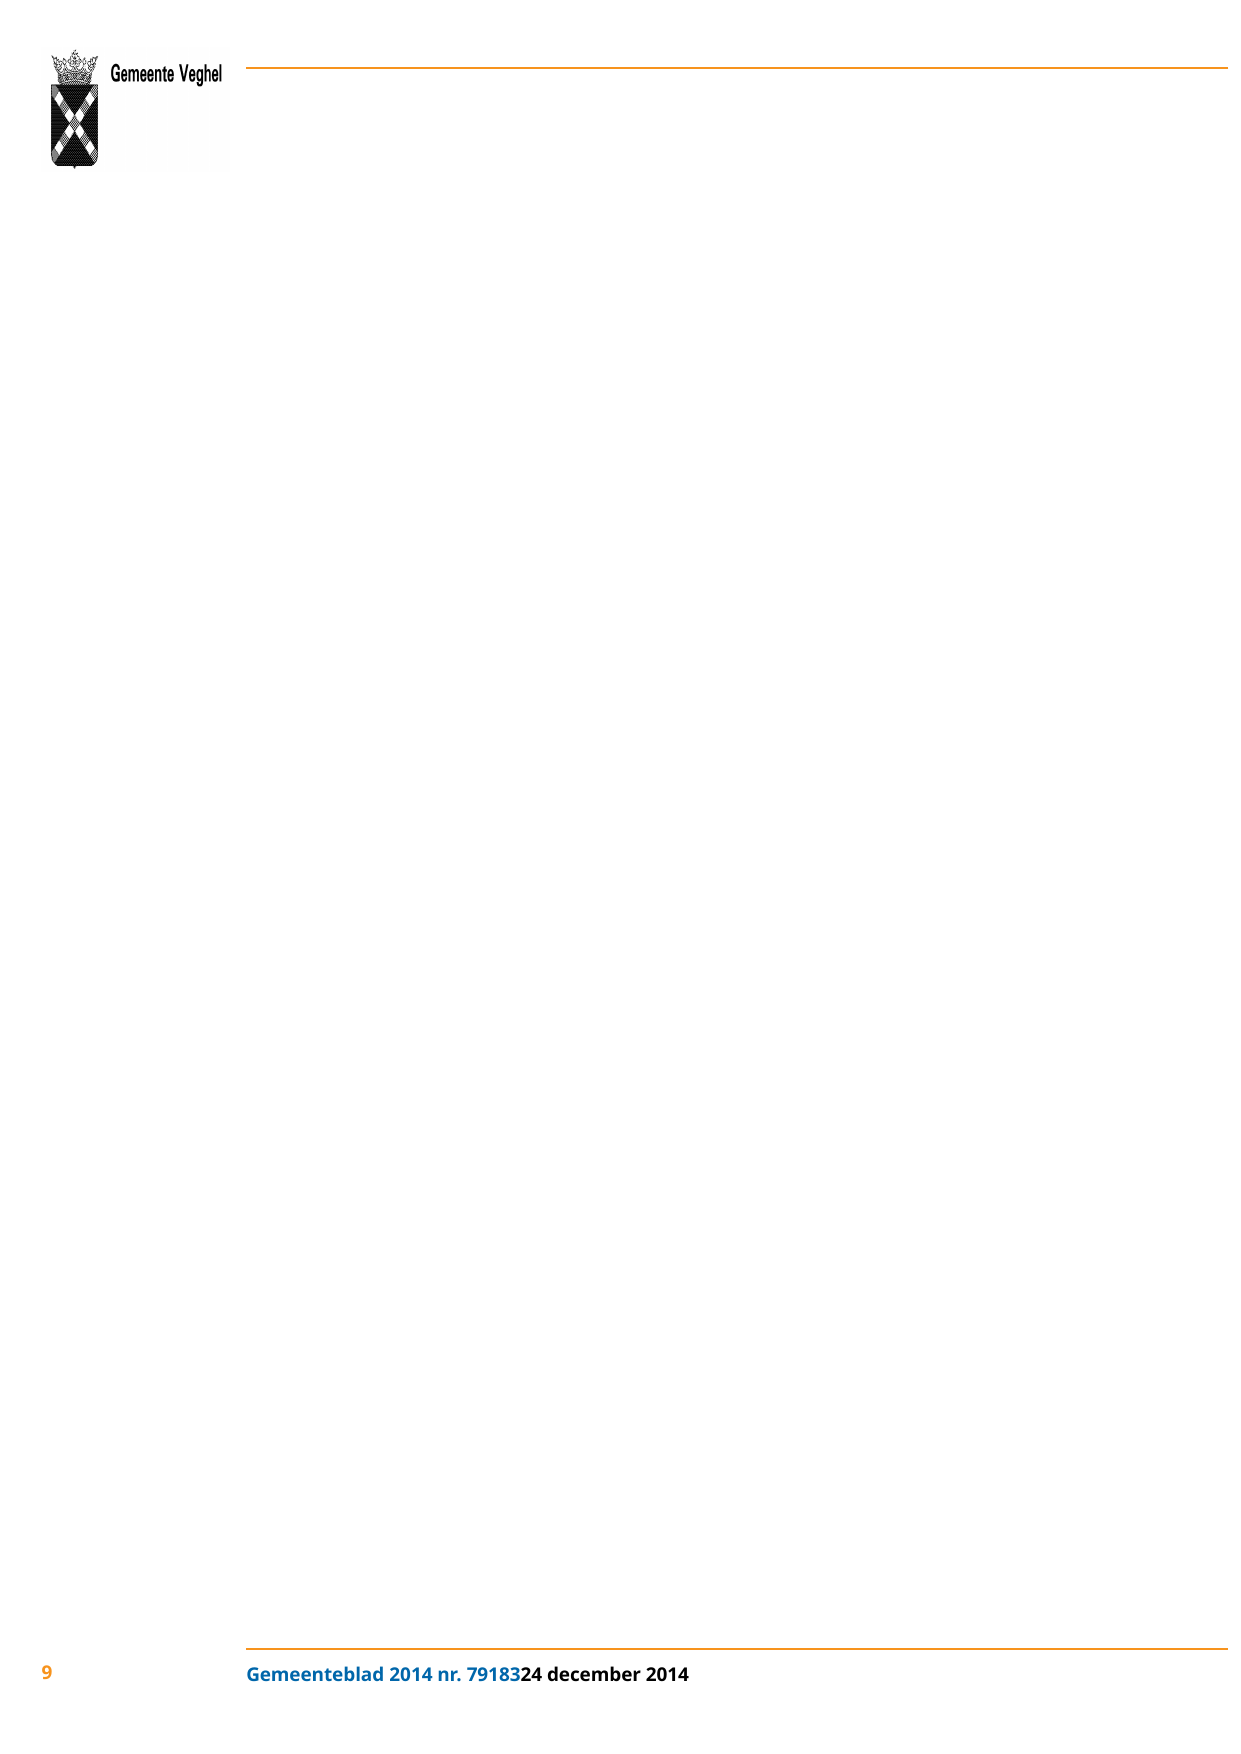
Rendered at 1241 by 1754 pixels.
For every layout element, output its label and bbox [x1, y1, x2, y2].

picture [41, 47, 231, 172]
